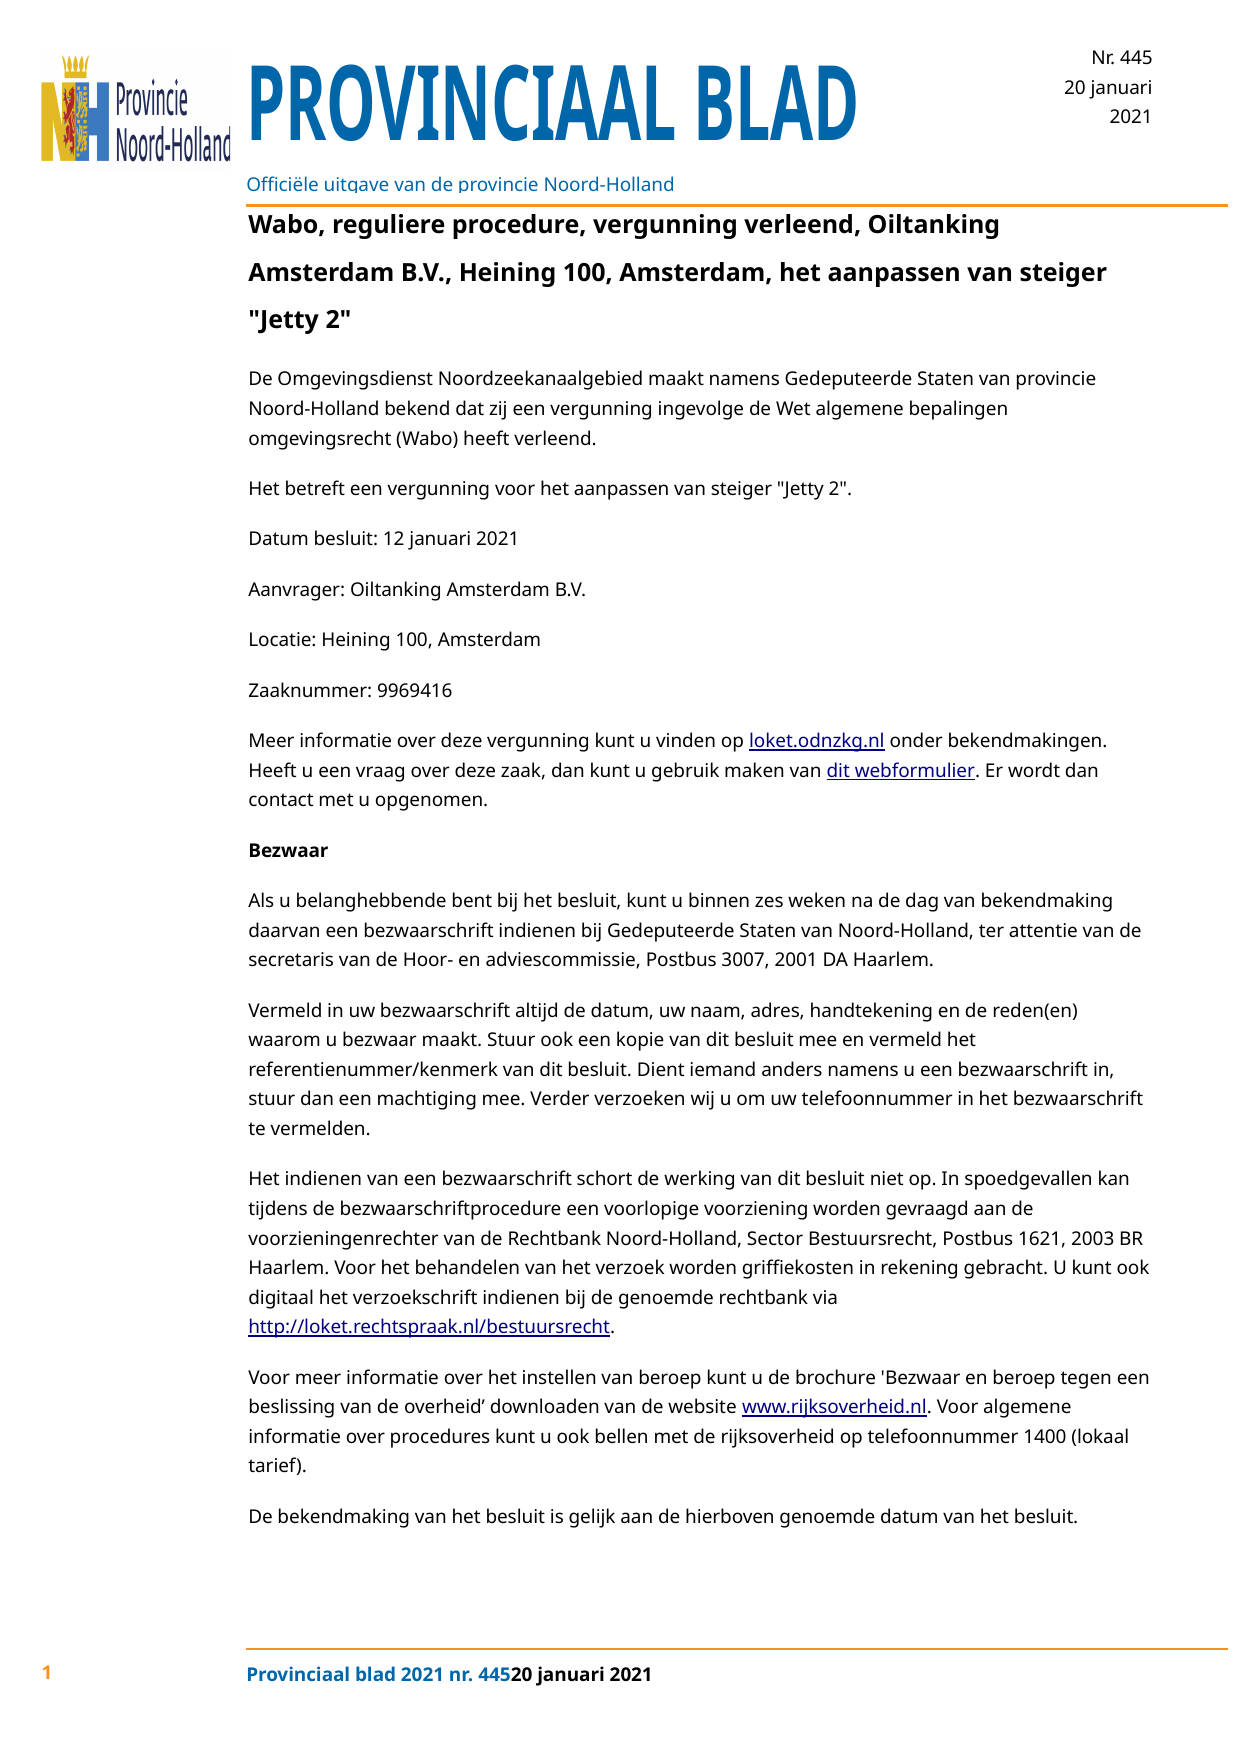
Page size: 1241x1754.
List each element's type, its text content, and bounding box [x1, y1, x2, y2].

text De bekendmaking van het besluit is gelijk aan de hierboven genoemde datum van het besluit. [248, 1503, 1152, 1529]
text Wabo, reguliere procedure, vergunning verleend, Oiltanking Amsterdam B.V., Heining 100, Amsterdam, het aanpassen van steiger "Jetty 2" [248, 207, 1152, 336]
text Vermeld in uw bezwaarschrift altijd de datum, uw naam, adres, handtekening en de reden(en) waarom u bezwaar maakt. Stuur ook een kopie van dit besluit mee en vermeld het referentienummer/kenmerk van dit besluit. Dient iemand anders namens u een bezwaarschrift in, stuur dan een machtiging mee. Verder verzoeken wij u om uw telefoonnummer in het bezwaarschrift te vermelden. [248, 997, 1152, 1141]
text De Omgevingsdienst Noordzeekanaalgebied maakt namens Gedeputeerde Staten van provincie Noord-Holland bekend dat zij een vergunning ingevolge de Wet algemene bepalingen omgevingsrecht (Wabo) heeft verleend. [248, 366, 1152, 450]
text Locatie: Heining 100, Amsterdam [248, 626, 1152, 652]
text Bezwaar [248, 837, 1152, 862]
text Voor meer informatie over het instellen van beroep kunt u de brochure 'Bezwaar en beroep tegen een beslissing van de overheid’ downloaden van de website www.rijksoverheid.nl. Voor algemene informatie over procedures kunt u ook bellen met de rijksoverheid op telefoonnummer 1400 (lokaal tarief). [248, 1364, 1152, 1478]
text Datum besluit: 12 januari 2021 [248, 526, 1152, 551]
text Het betreft een vergunning voor het aanpassen van steiger "Jetty 2". [248, 475, 1152, 501]
text Meer informatie over deze vergunning kunt u vinden op loket.odnzkg.nl onder bekendmakingen. Heeft u een vraag over deze zaak, dan kunt u gebruik maken van dit webformulier. Er wordt dan contact met u opgenomen. [248, 727, 1152, 812]
text Als u belanghebbende bent bij het besluit, kunt u binnen zes weken na de dag van bekendmaking daarvan een bezwaarschrift indienen bij Gedeputeerde Staten van Noord-Holland, ter attentie van de secretaris van de Hoor- en adviescommissie, Postbus 3007, 2001 DA Haarlem. [248, 887, 1152, 972]
text Aanvrager: Oiltanking Amsterdam B.V. [248, 576, 1152, 602]
picture [41, 47, 231, 172]
text Zaaknummer: 9969416 [248, 677, 1152, 702]
text Het indienen van een bezwaarschrift schort de werking van dit besluit niet op. In spoedgevallen kan tijdens de bezwaarschriftprocedure een voorlopige voorziening worden gevraagd aan de voorzieningenrechter van de Rechtbank Noord-Holland, Sector Bestuursrecht, Postbus 1621, 2003 BR Haarlem. Voor het behandelen van het verzoek worden griffiekosten in rekening gebracht. U kunt ook digitaal het verzoekschrift indienen bij de genoemde rechtbank via http://loket.rechtspraak.nl/bestuursrecht. [248, 1166, 1152, 1339]
